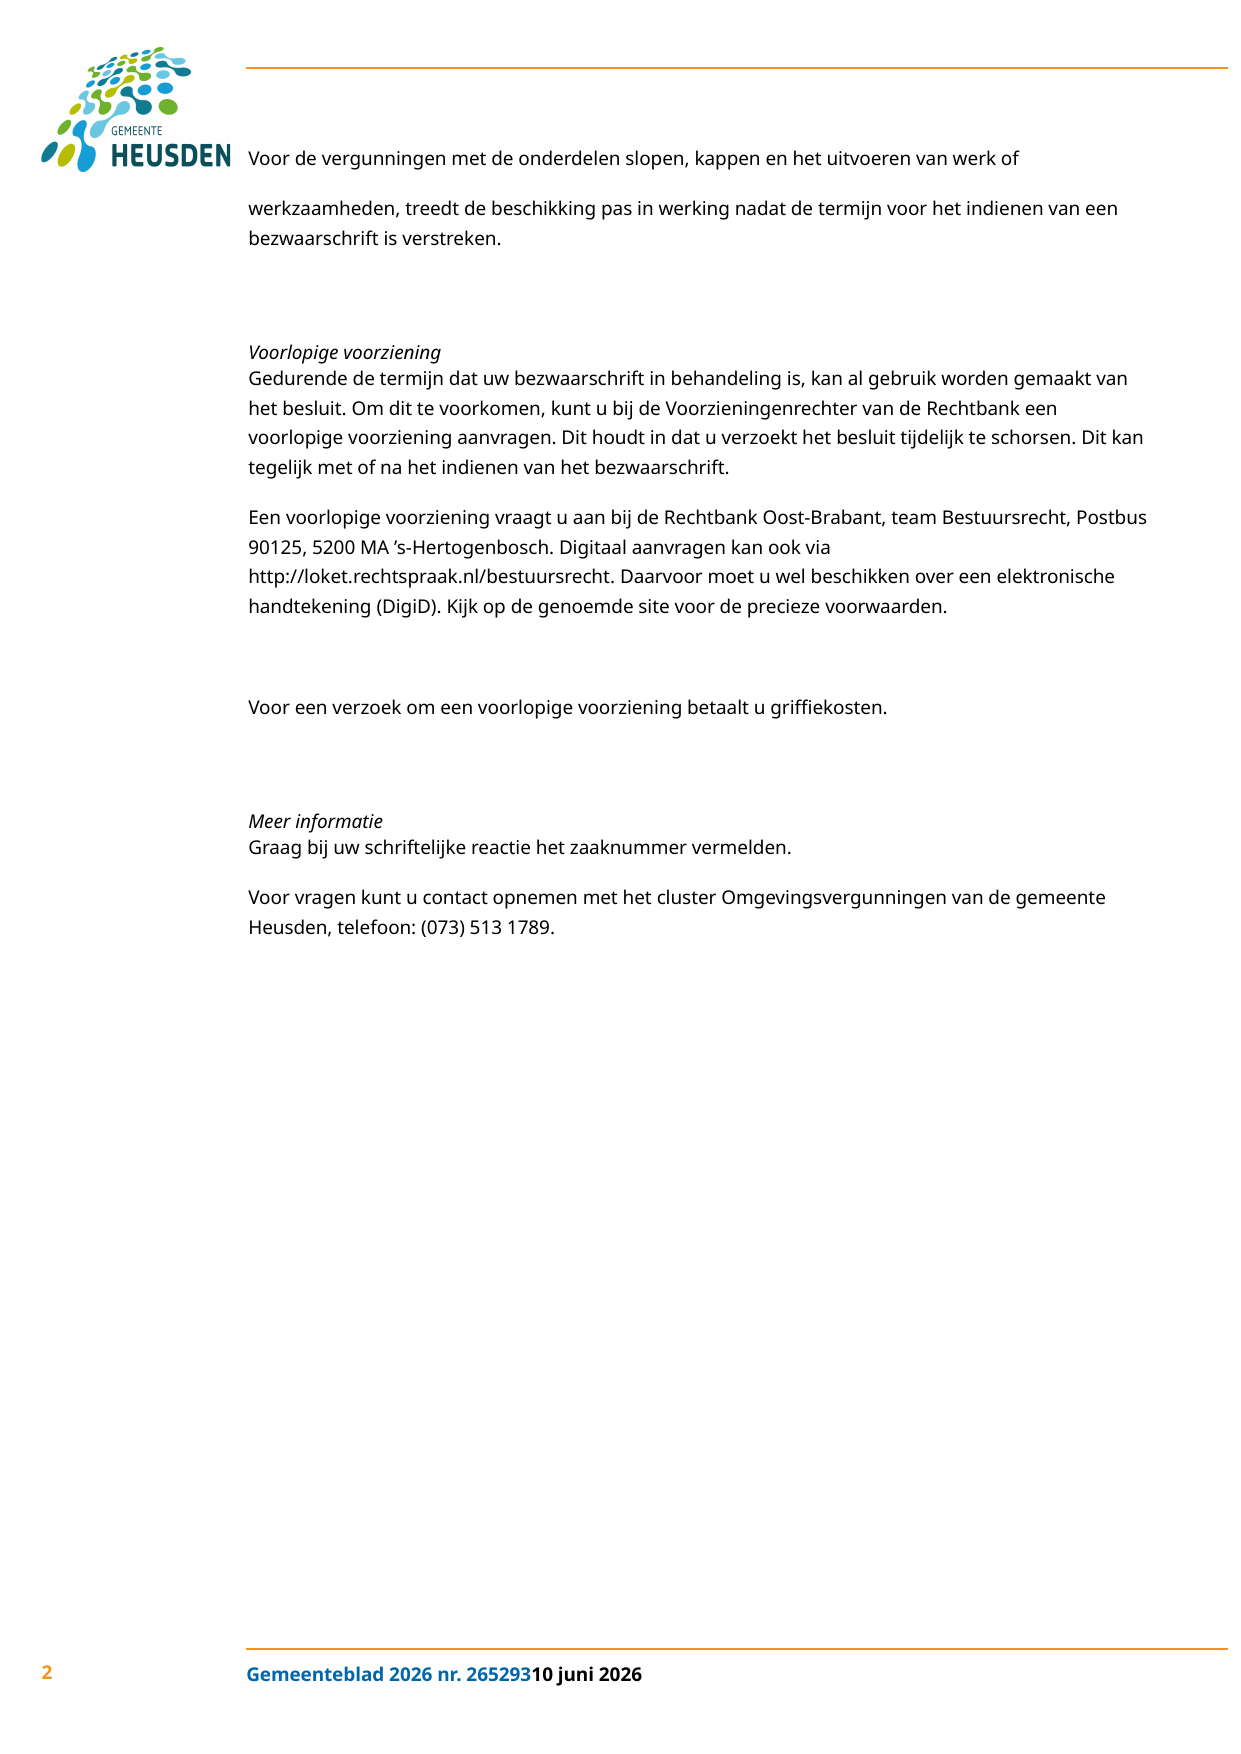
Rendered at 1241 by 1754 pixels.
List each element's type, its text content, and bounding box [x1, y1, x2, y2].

text Gedurende de termijn dat uw bezwaarschrift in behandeling is, kan al gebruik worden gemaakt van het besluit. Om dit te voorkomen, kunt u bij de Voorzieningenrechter van de Rechtbank een voorlopige voorziening aanvragen. Dit houdt in dat u verzoekt het besluit tijdelijk te schorsen. Dit kan tegelijk met of na het indienen van het bezwaarschrift. [248, 365, 1152, 480]
text Graag bij uw schriftelijke reactie het zaaknummer vermelden. [248, 834, 1152, 860]
text Voor de vergunningen met de onderdelen slopen, kappen en het uitvoeren van werk of [248, 145, 1152, 171]
text Voor een verzoek om een voorlopige voorziening betaalt u griffiekosten. [248, 694, 1152, 720]
text Een voorlopige voorziening vraagt u aan bij de Rechtbank Oost-Brabant, team Bestuursrecht, Postbus 90125, 5200 MA ’s-Hertogenbosch. Digitaal aanvragen kan ook via http://loket.rechtspraak.nl/bestuursrecht. Daarvoor moet u wel beschikken over een elektronische handtekening (DigiD). Kijk op de genoemde site voor de precieze voorwaarden. [248, 504, 1152, 619]
text Meer informatie [248, 808, 1152, 834]
picture [41, 47, 231, 172]
text Voor vragen kunt u contact opnemen met het cluster Omgevingsvergunningen van de gemeente Heusden, telefoon: (073) 513 1789. [248, 884, 1152, 940]
text werkzaamheden, treedt de beschikking pas in werking nadat de termijn voor het indienen van een bezwaarschrift is verstreken. [248, 196, 1152, 251]
text Voorlopige voorziening [248, 339, 1152, 365]
